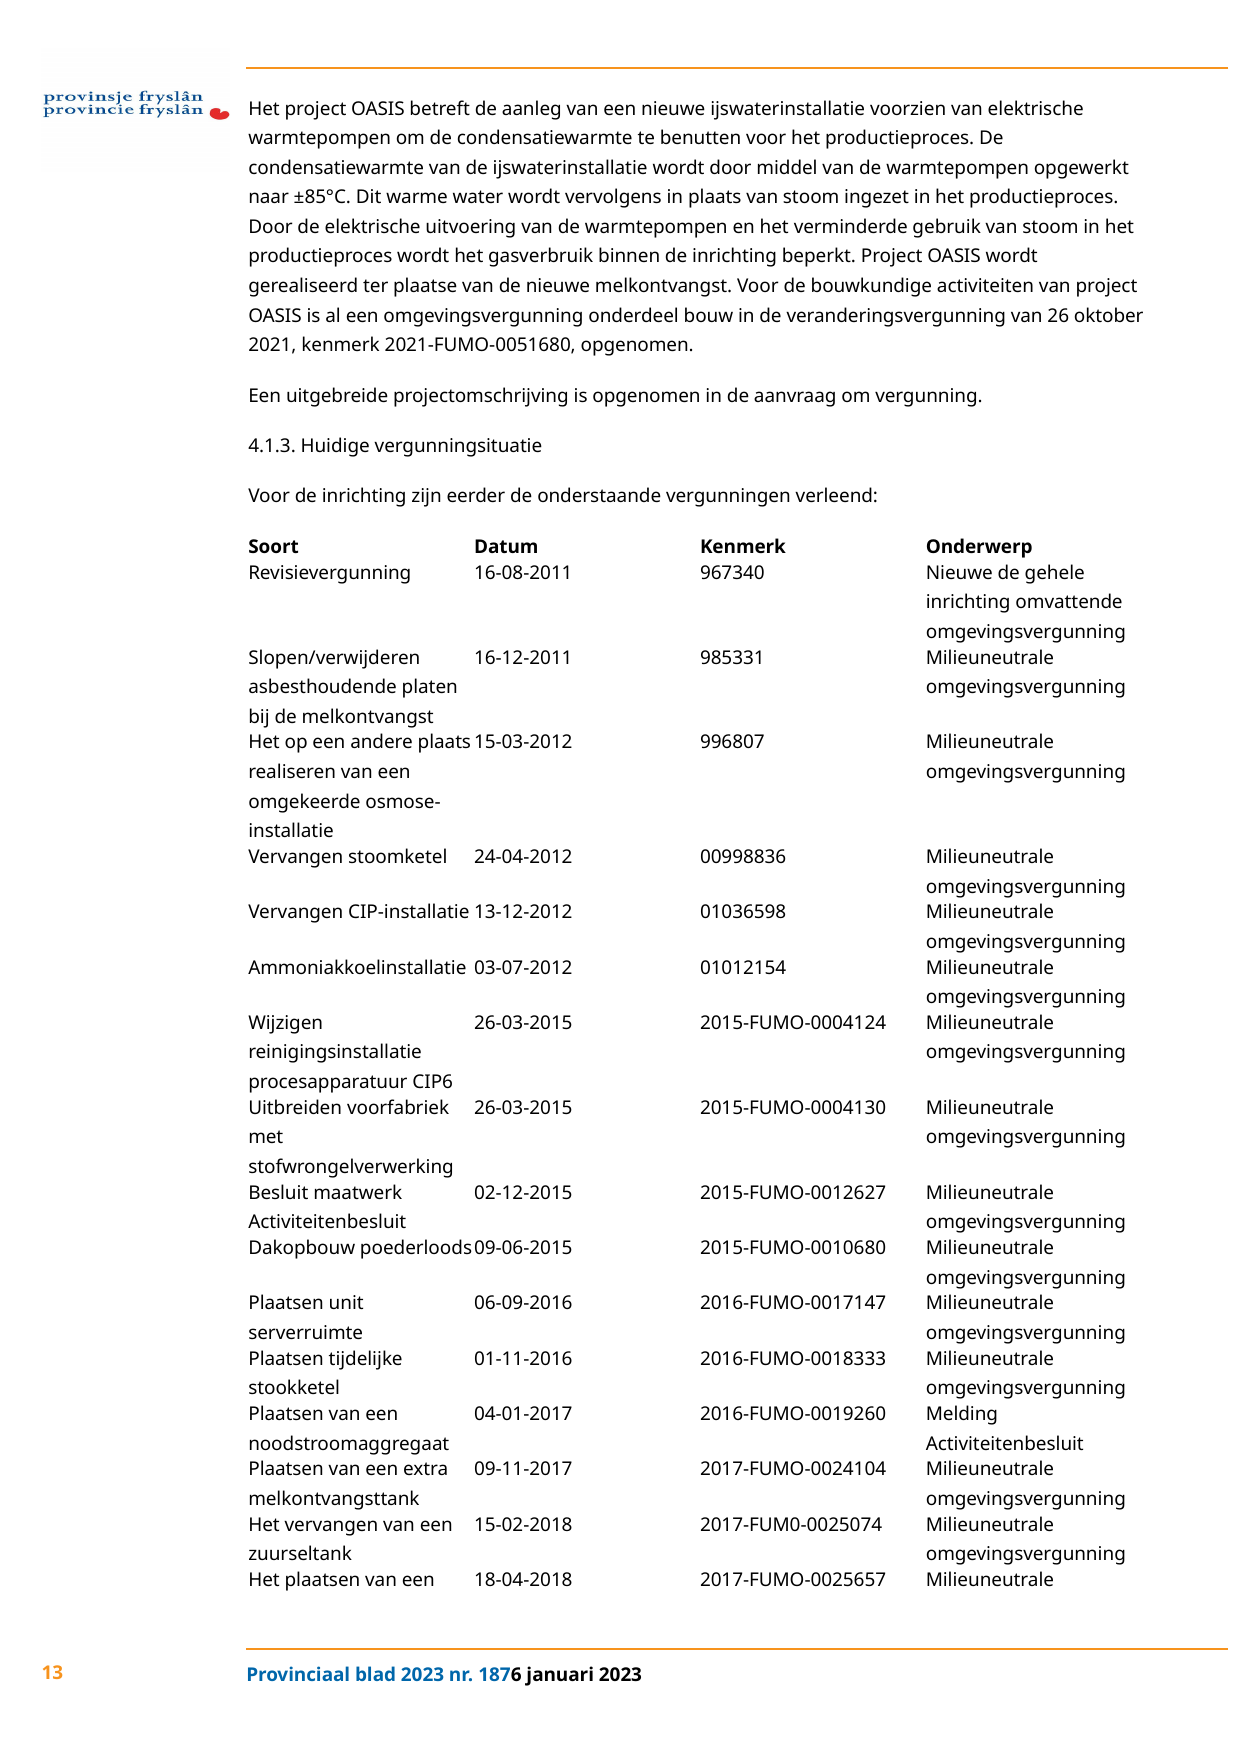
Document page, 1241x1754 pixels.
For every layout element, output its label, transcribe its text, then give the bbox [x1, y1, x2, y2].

table_cell Het plaatsen van een [248, 1566, 474, 1592]
table_cell Milieuneutrale omgevingsvergunning [926, 954, 1152, 1009]
table_cell Plaatsen unit serverruimte [248, 1290, 474, 1345]
table_cell 2015-FUMO-0012627 [700, 1179, 926, 1234]
table_cell 2016-FUMO-0017147 [700, 1290, 926, 1345]
table_cell Milieuneutrale omgevingsvergunning [926, 1009, 1152, 1094]
table_cell Besluit maatwerk Activiteitenbesluit [248, 1179, 474, 1234]
table_cell Slopen/verwijderen asbesthoudende platen bij de melkontvangst [248, 644, 474, 729]
table_cell 26-03-2015 [474, 1094, 700, 1179]
table_cell 09-11-2017 [474, 1456, 700, 1511]
table_cell 09-06-2015 [474, 1234, 700, 1289]
text Het project OASIS betreft de aanleg van een nieuwe ijswaterinstallatie voorzien van elektrische warmtepompen om de condensatiewarmte te benutten voor het productieproces. De condensatiewarmte van de ijswaterinstallatie wordt door middel van de warmtepompen opgewerkt naar ±85°C. Dit warme water wordt vervolgens in plaats van stoom ingezet in het productieproces. Door de elektrische uitvoering van de warmtepompen en het verminderde gebruik van stoom in het productieproces wordt het gasverbruik binnen de inrichting beperkt. Project OASIS wordt gerealiseerd ter plaatse van de nieuwe melkontvangst. Voor de bouwkundige activiteiten van project OASIS is al een omgevingsvergunning onderdeel bouw in de veranderingsvergunning van 26 oktober 2021, kenmerk 2021-FUMO-0051680, opgenomen. [248, 95, 1152, 357]
table_cell Plaatsen van een extra melkontvangsttank [248, 1456, 474, 1511]
table_cell Dakopbouw poederloods [248, 1234, 474, 1289]
table_cell Milieuneutrale omgevingsvergunning [926, 1290, 1152, 1345]
table_cell 01012154 [700, 954, 926, 1009]
table_cell 2017-FUMO-0024104 [700, 1456, 926, 1511]
table_cell 985331 [700, 644, 926, 729]
table_cell Milieuneutrale omgevingsvergunning [926, 644, 1152, 729]
table_cell 24-04-2012 [474, 843, 700, 898]
table_cell Plaatsen tijdelijke stookketel [248, 1345, 474, 1400]
table_cell Vervangen CIP-installatie [248, 899, 474, 954]
table_cell 03-07-2012 [474, 954, 700, 1009]
text 4.1.3. Huidige vergunningsituatie [248, 432, 1152, 458]
table_cell 18-04-2018 [474, 1566, 700, 1592]
text Een uitgebreide projectomschrijving is opgenomen in de aanvraag om vergunning. [248, 382, 1152, 408]
table_cell 16-08-2011 [474, 559, 700, 644]
table_header Kenmerk [700, 533, 926, 559]
table_cell Melding Activiteitenbesluit [926, 1400, 1152, 1456]
table_cell 01-11-2016 [474, 1345, 700, 1400]
table_cell 2015-FUMO-0004124 [700, 1009, 926, 1094]
table_cell Ammoniakkoelinstallatie [248, 954, 474, 1009]
table_cell 996807 [700, 729, 926, 843]
table_cell Milieuneutrale omgevingsvergunning [926, 1345, 1152, 1400]
table_cell Nieuwe de gehele inrichting omvattende omgevingsvergunning [926, 559, 1152, 644]
table_cell Milieuneutrale omgevingsvergunning [926, 1456, 1152, 1511]
table_cell Milieuneutrale omgevingsvergunning [926, 1179, 1152, 1234]
table_cell Milieuneutrale omgevingsvergunning [926, 1094, 1152, 1179]
table_cell Het vervangen van een zuurseltank [248, 1511, 474, 1566]
table_cell Het op een andere plaats realiseren van een omgekeerde osmose-installatie [248, 729, 474, 843]
table_cell Vervangen stoomketel [248, 843, 474, 898]
table_cell 2016-FUMO-0019260 [700, 1400, 926, 1456]
table_cell 15-02-2018 [474, 1511, 700, 1566]
text Voor de inrichting zijn eerder de onderstaande vergunningen verleend: [248, 483, 1152, 508]
table_cell Wijzigen reinigingsinstallatie procesapparatuur CIP6 [248, 1009, 474, 1094]
table_cell 13-12-2012 [474, 899, 700, 954]
table_cell Uitbreiden voorfabriek met stofwrongelverwerking [248, 1094, 474, 1179]
table_header Soort [248, 533, 474, 559]
table_cell 2015-FUMO-0010680 [700, 1234, 926, 1289]
table_cell 16-12-2011 [474, 644, 700, 729]
table_cell 01036598 [700, 899, 926, 954]
table_cell 2017-FUM0-0025074 [700, 1511, 926, 1566]
table_cell Plaatsen van een noodstroomaggregaat [248, 1400, 474, 1456]
table_cell Milieuneutrale omgevingsvergunning [926, 899, 1152, 954]
table_cell Milieuneutrale omgevingsvergunning [926, 729, 1152, 843]
table_cell Revisievergunning [248, 559, 474, 644]
table_header Onderwerp [926, 533, 1152, 559]
table_cell 00998836 [700, 843, 926, 898]
table_cell 04-01-2017 [474, 1400, 700, 1456]
picture [41, 47, 231, 172]
table_cell 26-03-2015 [474, 1009, 700, 1094]
table_cell 2017-FUMO-0025657 [700, 1566, 926, 1592]
table_cell Milieuneutrale [926, 1566, 1152, 1592]
table_cell Milieuneutrale omgevingsvergunning [926, 1511, 1152, 1566]
table_cell Milieuneutrale omgevingsvergunning [926, 1234, 1152, 1289]
table_cell 15-03-2012 [474, 729, 700, 843]
table_cell Milieuneutrale omgevingsvergunning [926, 843, 1152, 898]
table_cell 967340 [700, 559, 926, 644]
table_cell 2015-FUMO-0004130 [700, 1094, 926, 1179]
table_cell 06-09-2016 [474, 1290, 700, 1345]
table_cell 02-12-2015 [474, 1179, 700, 1234]
table_header Datum [474, 533, 700, 559]
table_cell 2016-FUMO-0018333 [700, 1345, 926, 1400]
